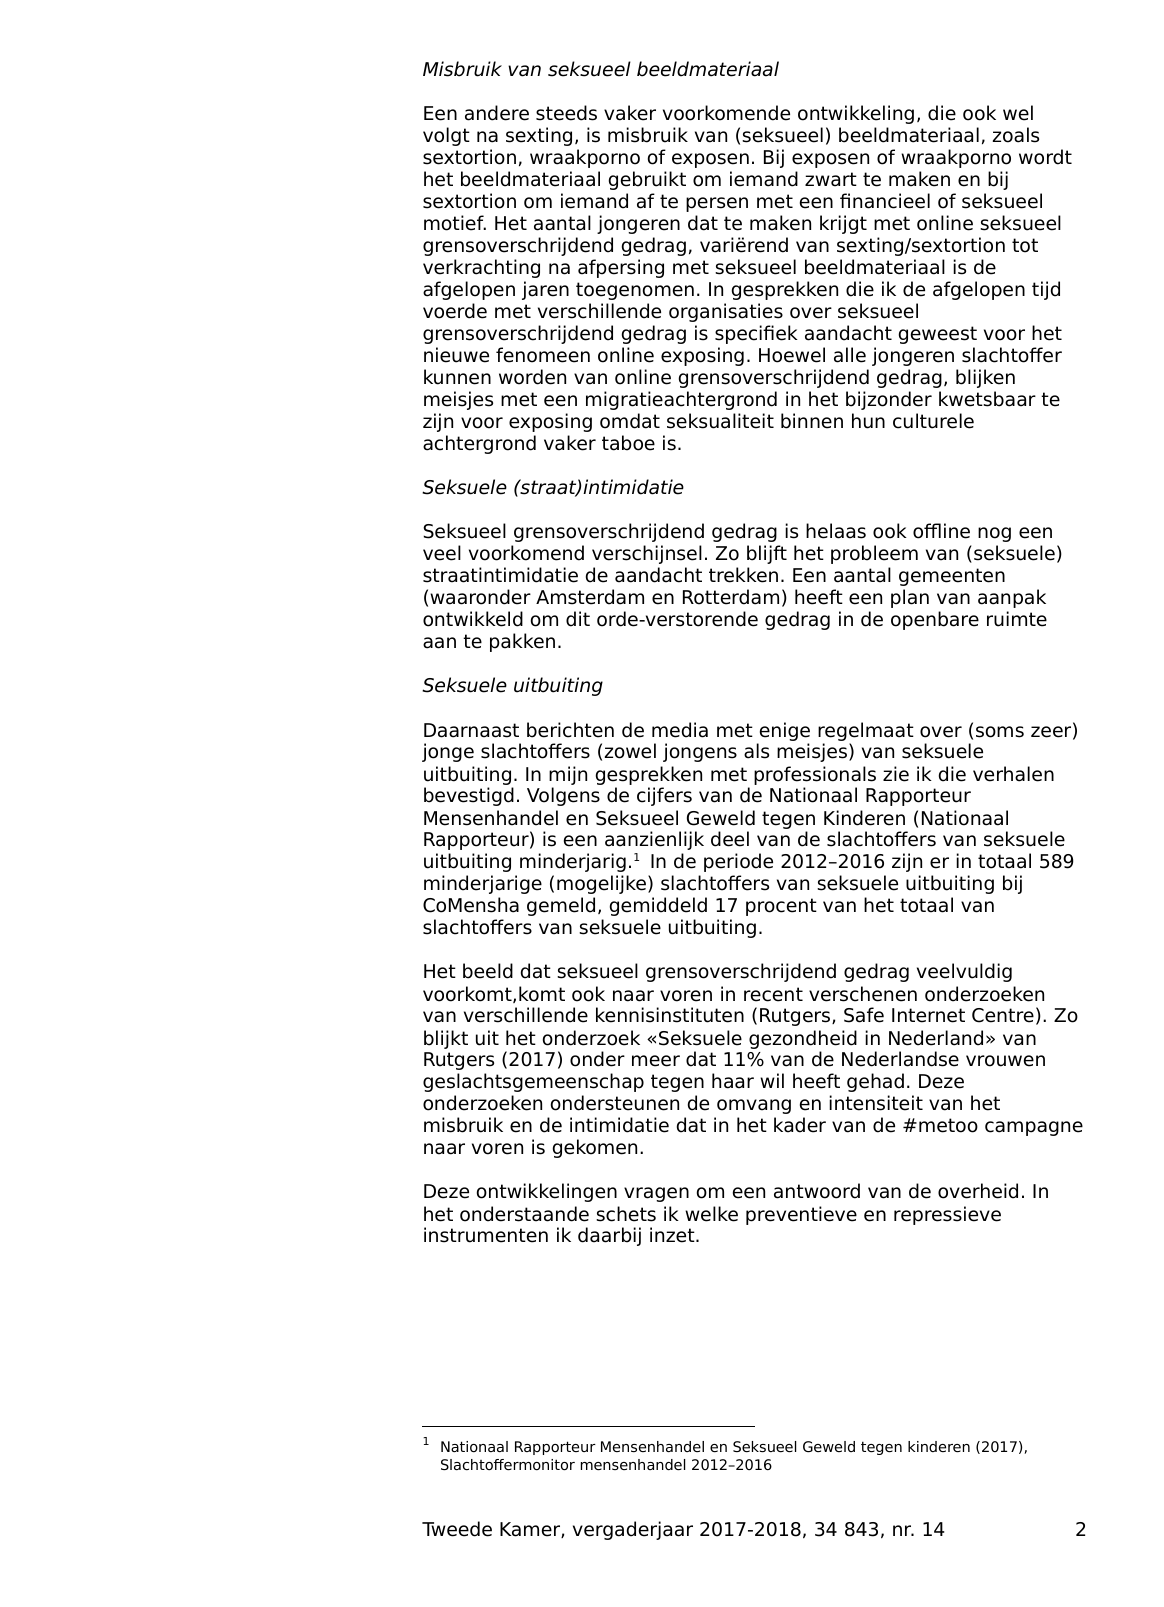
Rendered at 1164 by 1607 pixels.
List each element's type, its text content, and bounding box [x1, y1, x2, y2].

subtitle Seksuele (straat)intimidatie [422, 477, 1087, 499]
text Daarnaast berichten de media met enige regelmaat over (soms zeer) jonge slachtoffers (zowel jongens als meisjes) van seksuele uitbuiting. In mijn gesprekken met professionals zie ik die verhalen bevestigd. Volgens de cijfers van de Nationaal Rapporteur Mensenhandel en Seksueel Geweld tegen Kinderen (Nationaal Rapporteur) is een aanzienlijk deel van de slachtoffers van seksuele uitbuiting minderjarig. In de periode 2012–2016 zijn er in totaal 589 minderjarige (mogelijke) slachtoffers van seksuele uitbuiting bij CoMensha gemeld, gemiddeld 17 procent van het totaal van slachtoffers van seksuele uitbuiting. [422, 719, 1087, 939]
subtitle Seksuele uitbuiting [422, 675, 1087, 697]
text Seksueel grensoverschrijdend gedrag is helaas ook offline nog een veel voorkomend verschijnsel. Zo blijft het probleem van (seksuele) straatintimidatie de aandacht trekken. Een aantal gemeenten (waaronder Amsterdam en Rotterdam) heeft een plan van aanpak ontwikkeld om dit orde-verstorende gedrag in de openbare ruimte aan te pakken. [422, 521, 1087, 653]
text Nationaal Rapporteur Mensenhandel en Seksueel Geweld tegen kinderen (2017), Slachtoffermonitor mensenhandel 2012–2016 [422, 1435, 1087, 1474]
text Het beeld dat seksueel grensoverschrijdend gedrag veelvuldig voorkomt,komt ook naar voren in recent verschenen onderzoeken van verschillende kennisinstituten (Rutgers, Safe Internet Centre). Zo blijkt uit het onderzoek «Seksuele gezondheid in Nederland» van Rutgers (2017) onder meer dat 11% van de Nederlandse vrouwen geslachtsgemeenschap tegen haar wil heeft gehad. Deze onderzoeken ondersteunen de omvang en intensiteit van het misbruik en de intimidatie dat in het kader van de #metoo campagne naar voren is gekomen. [422, 961, 1087, 1159]
subtitle Misbruik van seksueel beeldmateriaal [422, 59, 1087, 81]
text Deze ontwikkelingen vragen om een antwoord van de overheid. In het onderstaande schets ik welke preventieve en repressieve instrumenten ik daarbij inzet. [422, 1181, 1087, 1247]
text Een andere steeds vaker voorkomende ontwikkeling, die ook wel volgt na sexting, is misbruik van (seksueel) beeldmateriaal, zoals sextortion, wraakporno of exposen. Bij exposen of wraakporno wordt het beeldmateriaal gebruikt om iemand zwart te maken en bij sextortion om iemand af te persen met een financieel of seksueel motief. Het aantal jongeren dat te maken krijgt met online seksueel grensoverschrijdend gedrag, variërend van sexting/sextortion tot verkrachting na afpersing met seksueel beeldmateriaal is de afgelopen jaren toegenomen. In gesprekken die ik de afgelopen tijd voerde met verschillende organisaties over seksueel grensoverschrijdend gedrag is specifiek aandacht geweest voor het nieuwe fenomeen online exposing. Hoewel alle jongeren slachtoffer kunnen worden van online grensoverschrijdend gedrag, blijken meisjes met een migratieachtergrond in het bijzonder kwetsbaar te zijn voor exposing omdat seksualiteit binnen hun culturele achtergrond vaker taboe is. [422, 103, 1087, 455]
